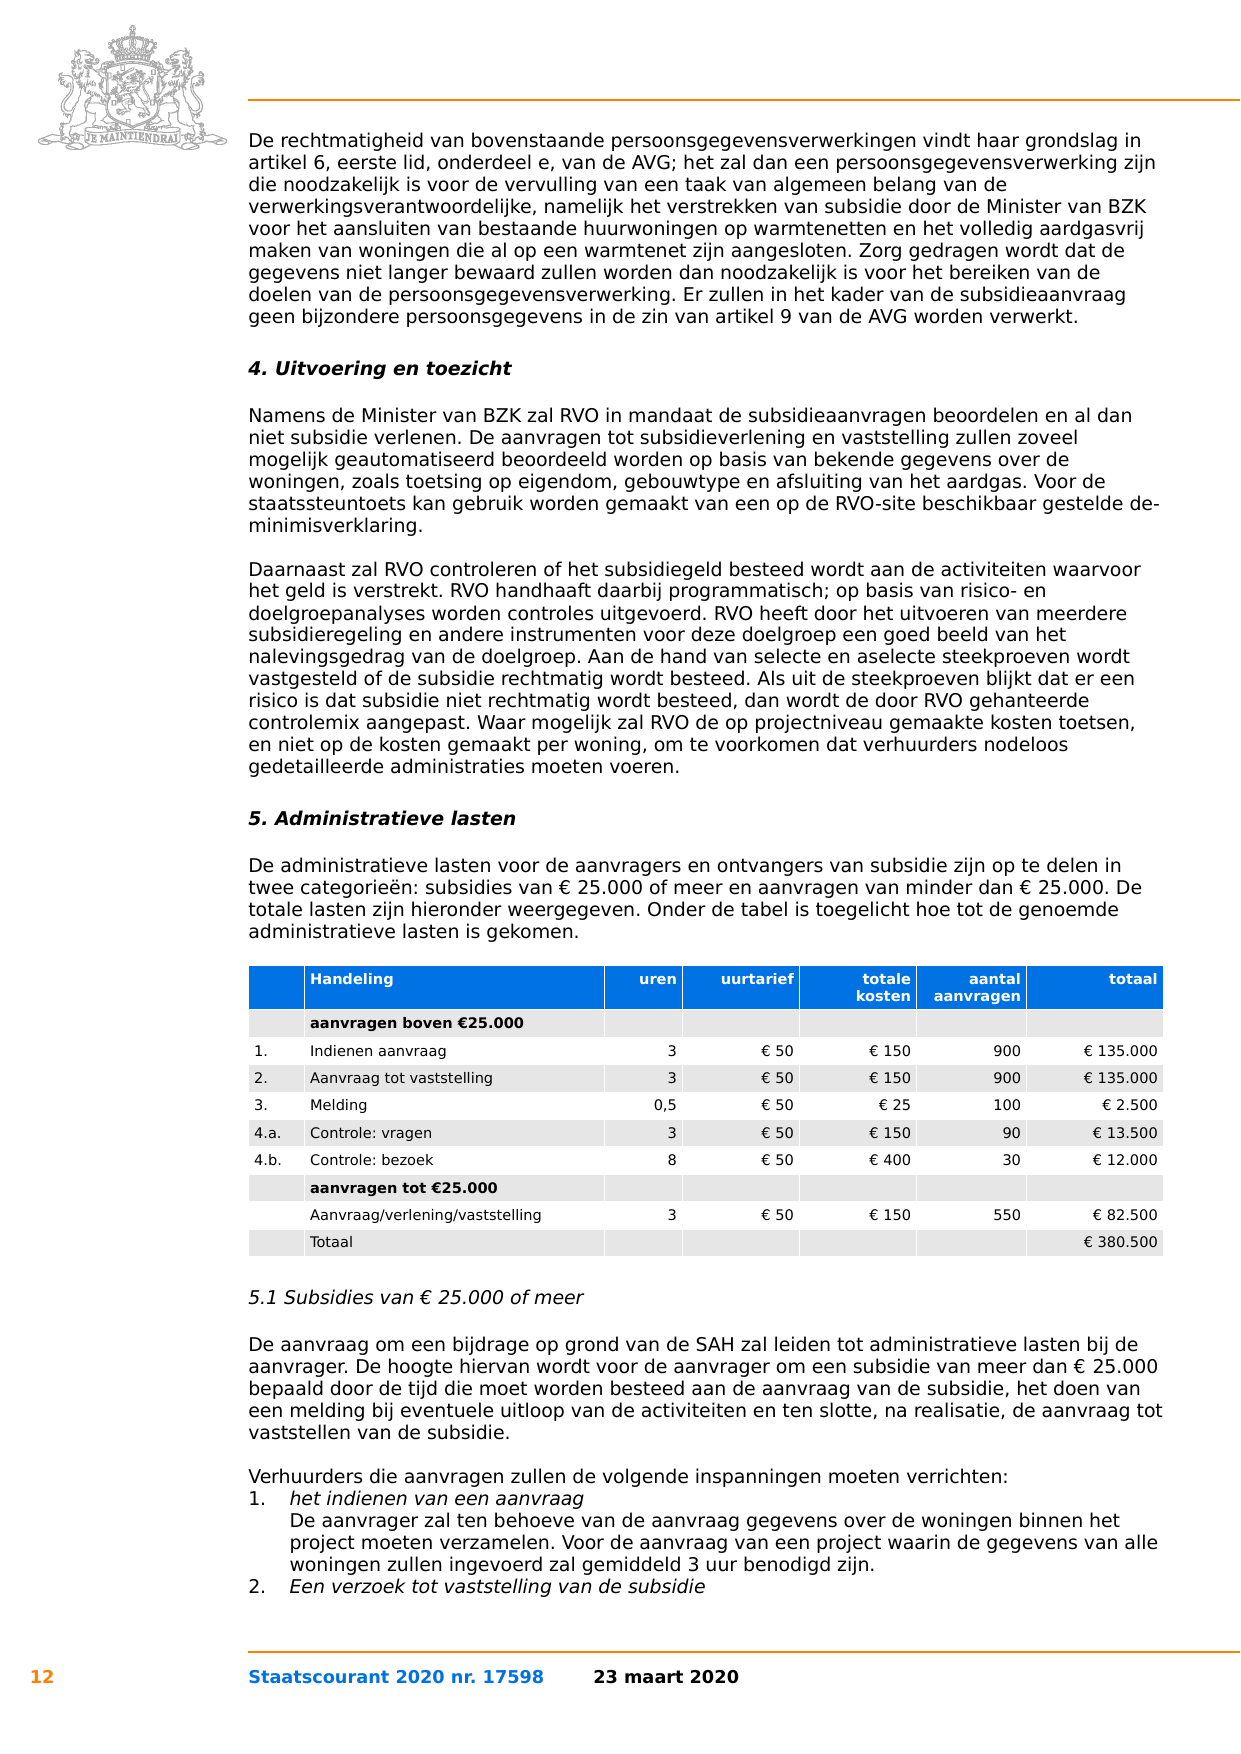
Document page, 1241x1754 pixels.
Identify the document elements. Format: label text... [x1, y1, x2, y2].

table_cell [1027, 1175, 1163, 1201]
table_cell Aanvraag tot vaststelling [305, 1065, 604, 1092]
table_cell € 2.500 [1027, 1093, 1163, 1119]
table_cell 2. [249, 1065, 304, 1092]
table_cell € 12.000 [1027, 1148, 1163, 1174]
table_cell 4.b. [249, 1148, 304, 1174]
table_cell aanvragen boven €25.000 [305, 1010, 604, 1037]
table_cell Totaal [305, 1230, 604, 1256]
table_cell 8 [605, 1148, 682, 1174]
table_cell [683, 1230, 799, 1256]
table_cell Controle: bezoek [305, 1148, 604, 1174]
text De aanvraag om een bijdrage op grond van de SAH zal leiden tot administratieve lasten bij de aanvrager. De hoogte hiervan wordt voor de aanvrager om een subsidie van meer dan € 25.000 bepaald door de tijd die moet worden besteed aan de aanvraag van de subsidie, het doen van een melding bij eventuele uitloop van de activiteiten en ten slotte, na realisatie, de aanvraag tot vaststellen van de subsidie. [248, 1334, 1163, 1444]
table_header totaal [1027, 966, 1163, 1009]
table_cell Indienen aanvraag [305, 1038, 604, 1064]
table_cell 3 [605, 1038, 682, 1064]
table_cell € 13.500 [1027, 1120, 1163, 1146]
table_header Handeling [305, 966, 604, 1009]
table_cell 3. [249, 1093, 304, 1119]
table_cell 100 [917, 1093, 1026, 1119]
table_cell 3 [605, 1065, 682, 1092]
table_cell Controle: vragen [305, 1120, 604, 1146]
table_cell [683, 1010, 799, 1037]
table_cell 900 [917, 1038, 1026, 1064]
table_header aantal aanvragen [917, 966, 1026, 1009]
text Namens de Minister van BZK zal RVO in mandaat de subsidieaanvragen beoordelen en al dan niet subsidie verlenen. De aanvragen tot subsidieverlening en vaststelling zullen zoveel mogelijk geautomatiseerd beoordeeld worden op basis van bekende gegevens over de woningen, zoals toetsing op eigendom, gebouwtype en afsluiting van het aardgas. Voor de staatssteuntoets kan gebruik worden gemaakt van een op de RVO-site beschikbaar gestelde de-minimisverklaring. [248, 405, 1163, 537]
table_cell Melding [305, 1093, 604, 1119]
table_cell [1027, 1010, 1163, 1037]
table_cell aanvragen tot €25.000 [305, 1175, 604, 1201]
table_cell [683, 1175, 799, 1201]
table_header uren [605, 966, 682, 1009]
table_cell € 150 [800, 1038, 916, 1064]
table_header totale kosten [800, 966, 916, 1009]
table_cell 0,5 [605, 1093, 682, 1119]
table_cell 1. [249, 1038, 304, 1064]
table_cell € 50 [683, 1120, 799, 1146]
text Daarnaast zal RVO controleren of het subsidiegeld besteed wordt aan de activiteiten waarvoor het geld is verstrekt. RVO handhaaft daarbij programmatisch; op basis van risico- en doelgroepanalyses worden controles uitgevoerd. RVO heeft door het uitvoeren van meerdere subsidieregeling en andere instrumenten voor deze doelgroep een goed beeld van het nalevingsgedrag van de doelgroep. Aan de hand van selecte en aselecte steekproeven wordt vastgesteld of de subsidie rechtmatig wordt besteed. Als uit de steekproeven blijkt dat er een risico is dat subsidie niet rechtmatig wordt besteed, dan wordt de door RVO gehanteerde controlemix aangepast. Waar mogelijk zal RVO de op projectniveau gemaakte kosten toetsen, en niet op de kosten gemaakt per woning, om te voorkomen dat verhuurders nodeloos gedetailleerde administraties moeten voeren. [248, 558, 1163, 778]
table_cell € 50 [683, 1065, 799, 1092]
table_cell € 50 [683, 1202, 799, 1228]
table_cell € 50 [683, 1148, 799, 1174]
text De rechtmatigheid van bovenstaande persoonsgegevensverwerkingen vindt haar grondslag in artikel 6, eerste lid, onderdeel e, van de AVG; het zal dan een persoonsgegevensverwerking zijn die noodzakelijk is voor de vervulling van een taak van algemeen belang van de verwerkingsverantwoordelijke, namelijk het verstrekken van subsidie door de Minister van BZK voor het aansluiten van bestaande huurwoningen op warmtenetten en het volledig aardgasvrij maken van woningen die al op een warmtenet zijn aangesloten. Zorg gedragen wordt dat de gegevens niet langer bewaard zullen worden dan noodzakelijk is voor het bereiken van de doelen van de persoonsgegevensverwerking. Er zullen in het kader van de subsidieaanvraag geen bijzondere persoonsgegevens in de zin van artikel 9 van de AVG worden verwerkt. [248, 130, 1163, 328]
table_cell 30 [917, 1148, 1026, 1174]
table_cell 3 [605, 1202, 682, 1228]
table_cell € 150 [800, 1120, 916, 1146]
text Verhuurders die aanvragen zullen de volgende inspanningen moeten verrichten: [248, 1466, 1163, 1488]
table_cell [800, 1230, 916, 1256]
table_cell [917, 1010, 1026, 1037]
table_cell Aanvraag/verlening/vaststelling [305, 1202, 604, 1228]
table_cell € 50 [683, 1093, 799, 1119]
text De aanvrager zal ten behoeve van de aanvraag gegevens over de woningen binnen het project moeten verzamelen. Voor de aanvraag van een project waarin de gegevens van alle woningen zullen ingevoerd zal gemiddeld 3 uur benodigd zijn. [289, 1510, 1163, 1576]
table_cell € 82.500 [1027, 1202, 1163, 1228]
table_header uurtarief [683, 966, 799, 1009]
table_cell 3 [605, 1120, 682, 1146]
table_cell [605, 1230, 682, 1256]
text 1. het indienen van een aanvraag [248, 1488, 1163, 1510]
picture [38, 25, 227, 150]
subtitle 5. Administratieve lasten [248, 808, 1163, 830]
table_cell 90 [917, 1120, 1026, 1146]
table_cell € 50 [683, 1038, 799, 1064]
table_cell [800, 1175, 916, 1201]
table_cell [917, 1175, 1026, 1201]
text De administratieve lasten voor de aanvragers en ontvangers van subsidie zijn op te delen in twee categorieën: subsidies van € 25.000 of meer en aanvragen van minder dan € 25.000. De totale lasten zijn hieronder weergegeven. Onder de tabel is toegelicht hoe tot de genoemde administratieve lasten is gekomen. [248, 855, 1163, 943]
table_cell € 380.500 [1027, 1230, 1163, 1256]
text 2. Een verzoek tot vaststelling van de subsidie [248, 1576, 1163, 1598]
table_cell [249, 1175, 304, 1201]
table_cell [605, 1010, 682, 1037]
table_cell € 150 [800, 1202, 916, 1228]
table_cell [917, 1230, 1026, 1256]
table_cell € 135.000 [1027, 1038, 1163, 1064]
table_cell 900 [917, 1065, 1026, 1092]
table_cell [249, 1230, 304, 1256]
table_cell [249, 1202, 304, 1228]
table_cell € 150 [800, 1065, 916, 1092]
table_cell [605, 1175, 682, 1201]
table_cell 4.a. [249, 1120, 304, 1146]
subtitle 4. Uitvoering en toezicht [248, 358, 1163, 380]
subtitle 5.1 Subsidies van € 25.000 of meer [248, 1287, 1163, 1309]
table_header [249, 966, 304, 1009]
table_cell € 135.000 [1027, 1065, 1163, 1092]
table_cell [249, 1010, 304, 1037]
table_cell € 400 [800, 1148, 916, 1174]
table_cell € 25 [800, 1093, 916, 1119]
table_cell 550 [917, 1202, 1026, 1228]
table_cell [800, 1010, 916, 1037]
